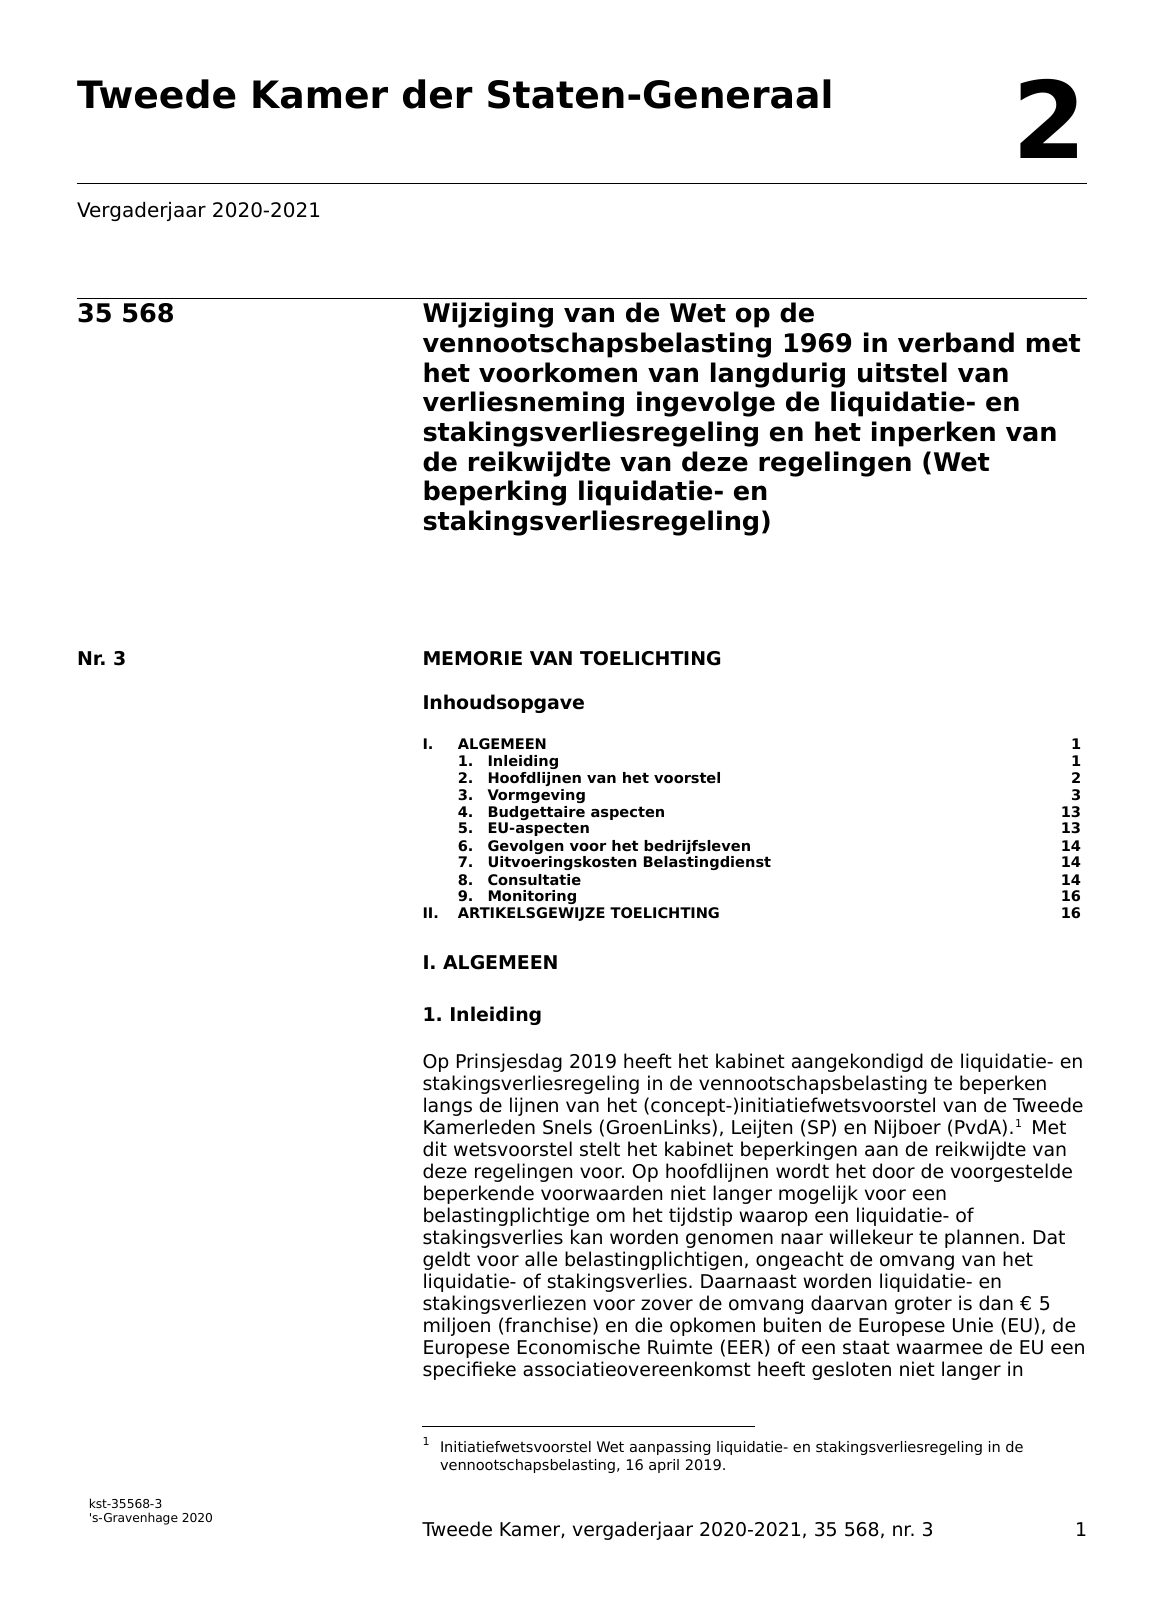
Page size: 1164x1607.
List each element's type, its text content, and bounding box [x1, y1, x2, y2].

table_cell 4. [452, 804, 481, 820]
table_cell 5. [452, 820, 481, 837]
table_cell Gevolgen voor het bedrijfsleven [481, 838, 1013, 854]
text Initiatiefwetsvoorstel Wet aanpassing liquidatie- en stakingsverliesregeling in de vennootschapsbelasting, 16 april 2019. [422, 1435, 1087, 1474]
table_cell Uitvoeringskosten Belastingdienst [481, 854, 1013, 871]
subtitle 35 568 Wijziging van de Wet op de vennootschapsbelasting 1969 in verband met het voorkomen van langdurig uitstel van verliesneming ingevolge de liquidatie- en stakingsverliesregeling en het inperken van de reikwijdte van deze regelingen (Wet beperking liquidatie- en stakingsverliesregeling) [77, 299, 1087, 536]
subtitle 1. Inleiding [422, 1004, 1087, 1026]
table_cell Monitoring [481, 888, 1013, 905]
table_cell 3 [1013, 786, 1087, 803]
text kst-35568-3 [88, 1497, 323, 1511]
table_header 1 [1013, 736, 1087, 752]
table_cell 9. [452, 888, 481, 905]
table_cell Vormgeving [481, 786, 1013, 803]
text 's-Gravenhage 2020 [88, 1511, 323, 1525]
table_cell Inleiding [481, 753, 1013, 769]
text Op Prinsjesdag 2019 heeft het kabinet aangekondigd de liquidatie- en stakingsverliesregeling in de vennootschapsbelasting te beperken langs de lijnen van het (concept-)initiatiefwetsvoorstel van de Tweede Kamerleden Snels (GroenLinks), Leijten (SP) en Nijboer (PvdA). Met dit wetsvoorstel stelt het kabinet beperkingen aan de reikwijdte van deze regelingen voor. Op hoofdlijnen wordt het door de voorgestelde beperkende voorwaarden niet langer mogelijk voor een belastingplichtige om het tijdstip waarop een liquidatie- of stakingsverlies kan worden genomen naar willekeur te plannen. Dat geldt voor alle belastingplichtigen, ongeacht de omvang van het liquidatie- of stakingsverlies. Daarnaast worden liquidatie- en stakingsverliezen voor zover de omvang daarvan groter is dan € 5 miljoen (franchise) en die opkomen buiten de Europese Unie (EU), de Europese Economische Ruimte (EER) of een staat waarmee de EU een specifieke associatieovereenkomst heeft gesloten niet langer in [422, 1051, 1087, 1381]
table_header I. [422, 736, 452, 752]
table_cell Budgettaire aspecten [481, 804, 1013, 820]
table_cell 13 [1013, 804, 1087, 820]
table_cell 1. [452, 753, 481, 769]
table_cell [422, 838, 452, 854]
table_header 2 [886, 59, 1087, 183]
table_cell [422, 888, 452, 905]
subtitle Inhoudsopgave [422, 692, 1087, 714]
table_cell 6. [452, 838, 481, 854]
table_cell 16 [1013, 905, 1087, 922]
table_cell ARTIKELSGEWIJZE TOELICHTING [452, 905, 1013, 922]
table_cell [422, 854, 452, 871]
table_cell [422, 753, 452, 769]
table_cell [422, 820, 452, 837]
table_cell [422, 871, 452, 888]
table_cell [422, 770, 452, 786]
table_cell 16 [1013, 888, 1087, 905]
table_cell 14 [1013, 871, 1087, 888]
subtitle I. ALGEMEEN [422, 952, 1087, 974]
table_cell Vergaderjaar 2020-2021 [77, 184, 1087, 298]
table_cell 14 [1013, 854, 1087, 871]
table_cell [422, 786, 452, 803]
table_cell Hoofdlijnen van het voorstel [481, 770, 1013, 786]
table_cell [422, 804, 452, 820]
subtitle Nr. 3 MEMORIE VAN TOELICHTING [77, 647, 1087, 669]
table_header ALGEMEEN [452, 736, 1013, 752]
table_cell 2 [1013, 770, 1087, 786]
table_cell 1 [1013, 753, 1087, 769]
table_cell 13 [1013, 820, 1087, 837]
table_cell 8. [452, 871, 481, 888]
table_cell EU-aspecten [481, 820, 1013, 837]
table_cell 14 [1013, 838, 1087, 854]
table_header Tweede Kamer der Staten-Generaal [77, 59, 886, 183]
table_cell 7. [452, 854, 481, 871]
table_cell Consultatie [481, 871, 1013, 888]
table_cell II. [422, 905, 452, 922]
table_cell 2. [452, 770, 481, 786]
table_cell 3. [452, 786, 481, 803]
